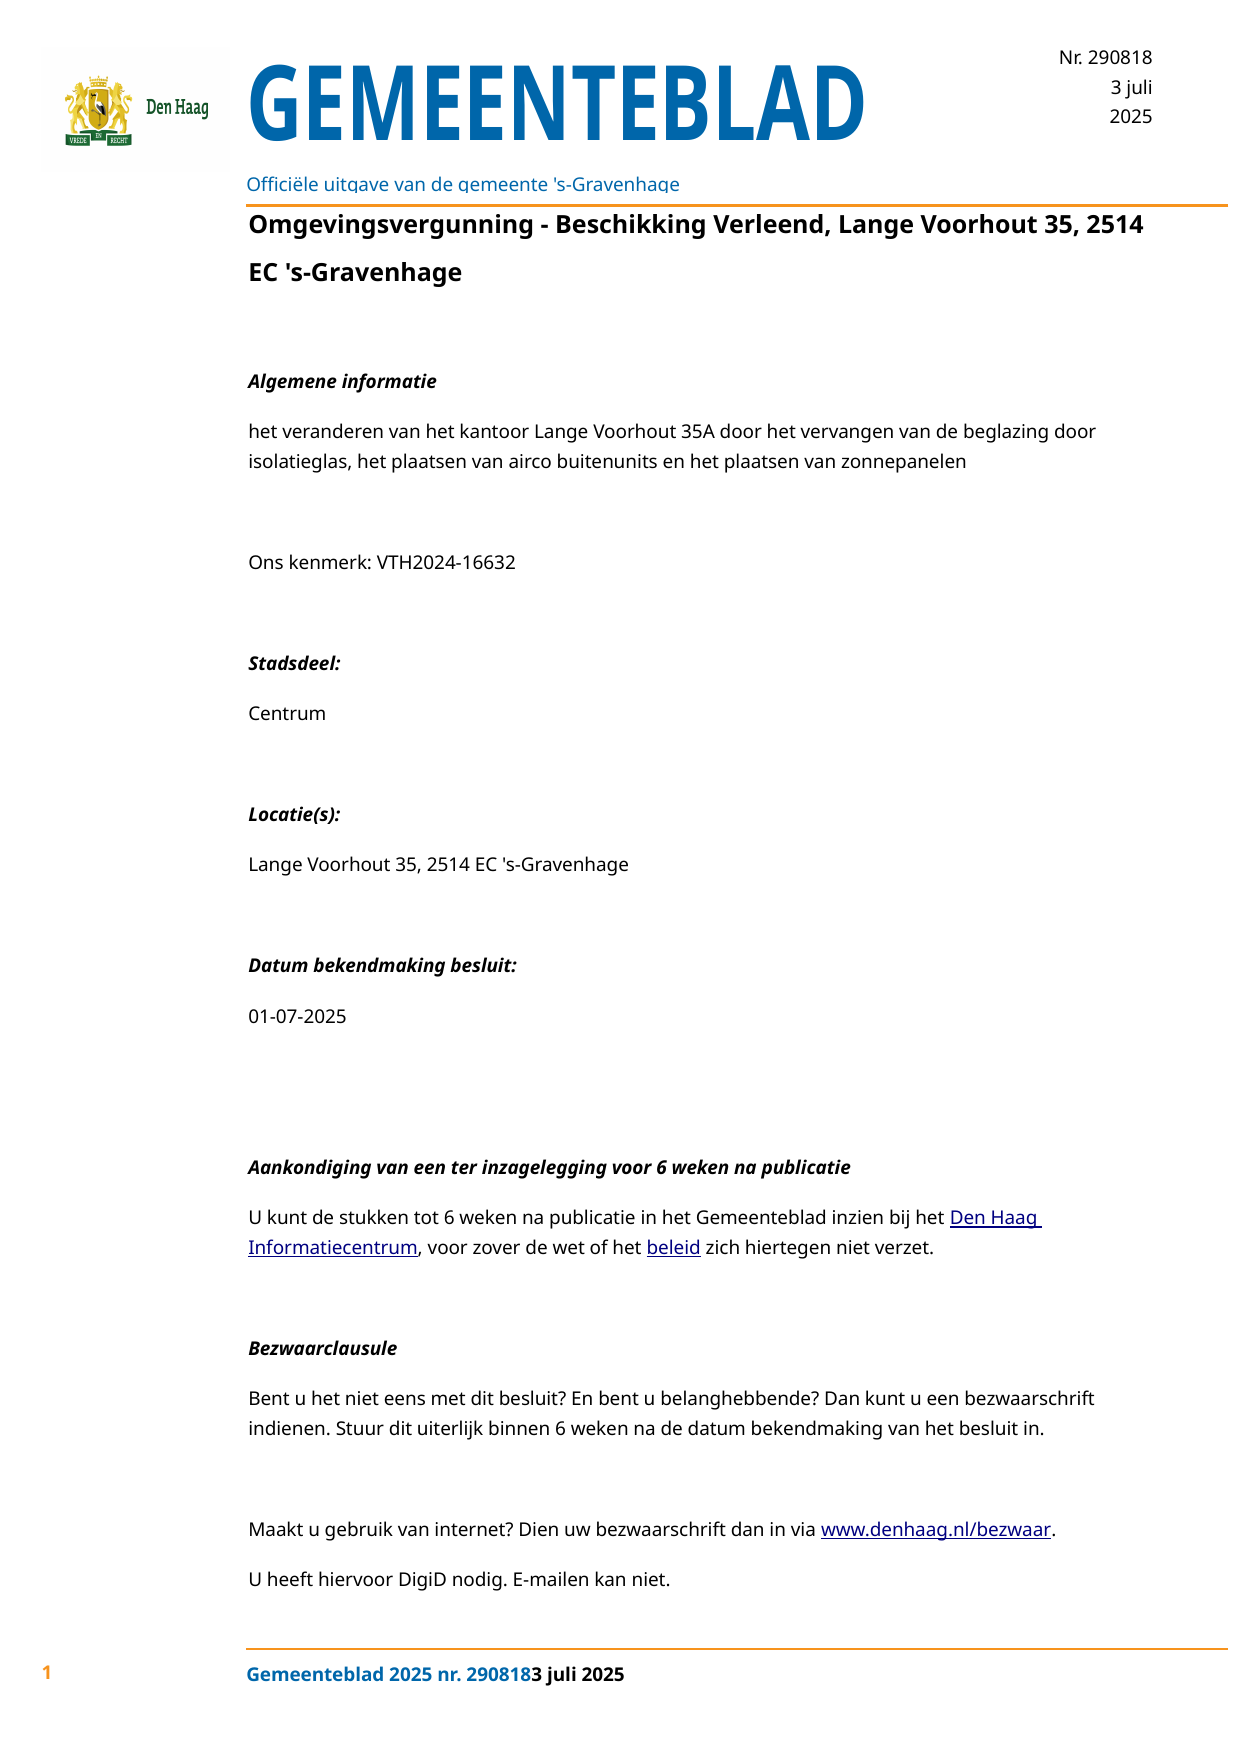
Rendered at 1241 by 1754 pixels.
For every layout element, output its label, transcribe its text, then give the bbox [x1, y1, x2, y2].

text Locatie(s): [248, 801, 1152, 827]
text U kunt de stukken tot 6 weken na publicatie in het Gemeenteblad inzien bij het Den Haag Informatiecentrum, voor zover de wet of het beleid zich hiertegen niet verzet. [248, 1204, 1152, 1260]
picture [41, 47, 231, 172]
text Lange Voorhout 35, 2514 EC 's-Gravenhage [248, 852, 1152, 877]
text 01-07-2025 [248, 1003, 1152, 1029]
text Omgevingsvergunning - Beschikking Verleend, Lange Voorhout 35, 2514 EC 's-Gravenhage [248, 207, 1152, 288]
text Algemene informatie [248, 368, 1152, 394]
text Aankondiging van een ter inzagelegging voor 6 weken na publicatie [248, 1154, 1152, 1180]
text Stadsdeel: [248, 650, 1152, 676]
text Bent u het niet eens met dit besluit? En bent u belanghebbende? Dan kunt u een bezwaarschrift indienen. Stuur dit uiterlijk binnen 6 weken na de datum bekendmaking van het besluit in. [248, 1385, 1152, 1441]
text het veranderen van het kantoor Lange Voorhout 35A door het vervangen van de beglazing door isolatieglas, het plaatsen van airco buitenunits en het plaatsen van zonnepanelen [248, 419, 1152, 474]
text Bezwaarclausule [248, 1335, 1152, 1361]
text Ons kenmerk: VTH2024-16632 [248, 549, 1152, 575]
text Maakt u gebruik van internet? Dien uw bezwaarschrift dan in via www.denhaag.nl/bezwaar. [248, 1516, 1152, 1542]
text Centrum [248, 700, 1152, 726]
text Datum bekendmaking besluit: [248, 952, 1152, 978]
text U heeft hiervoor DigiD nodig. E-mailen kan niet. [248, 1566, 1152, 1592]
